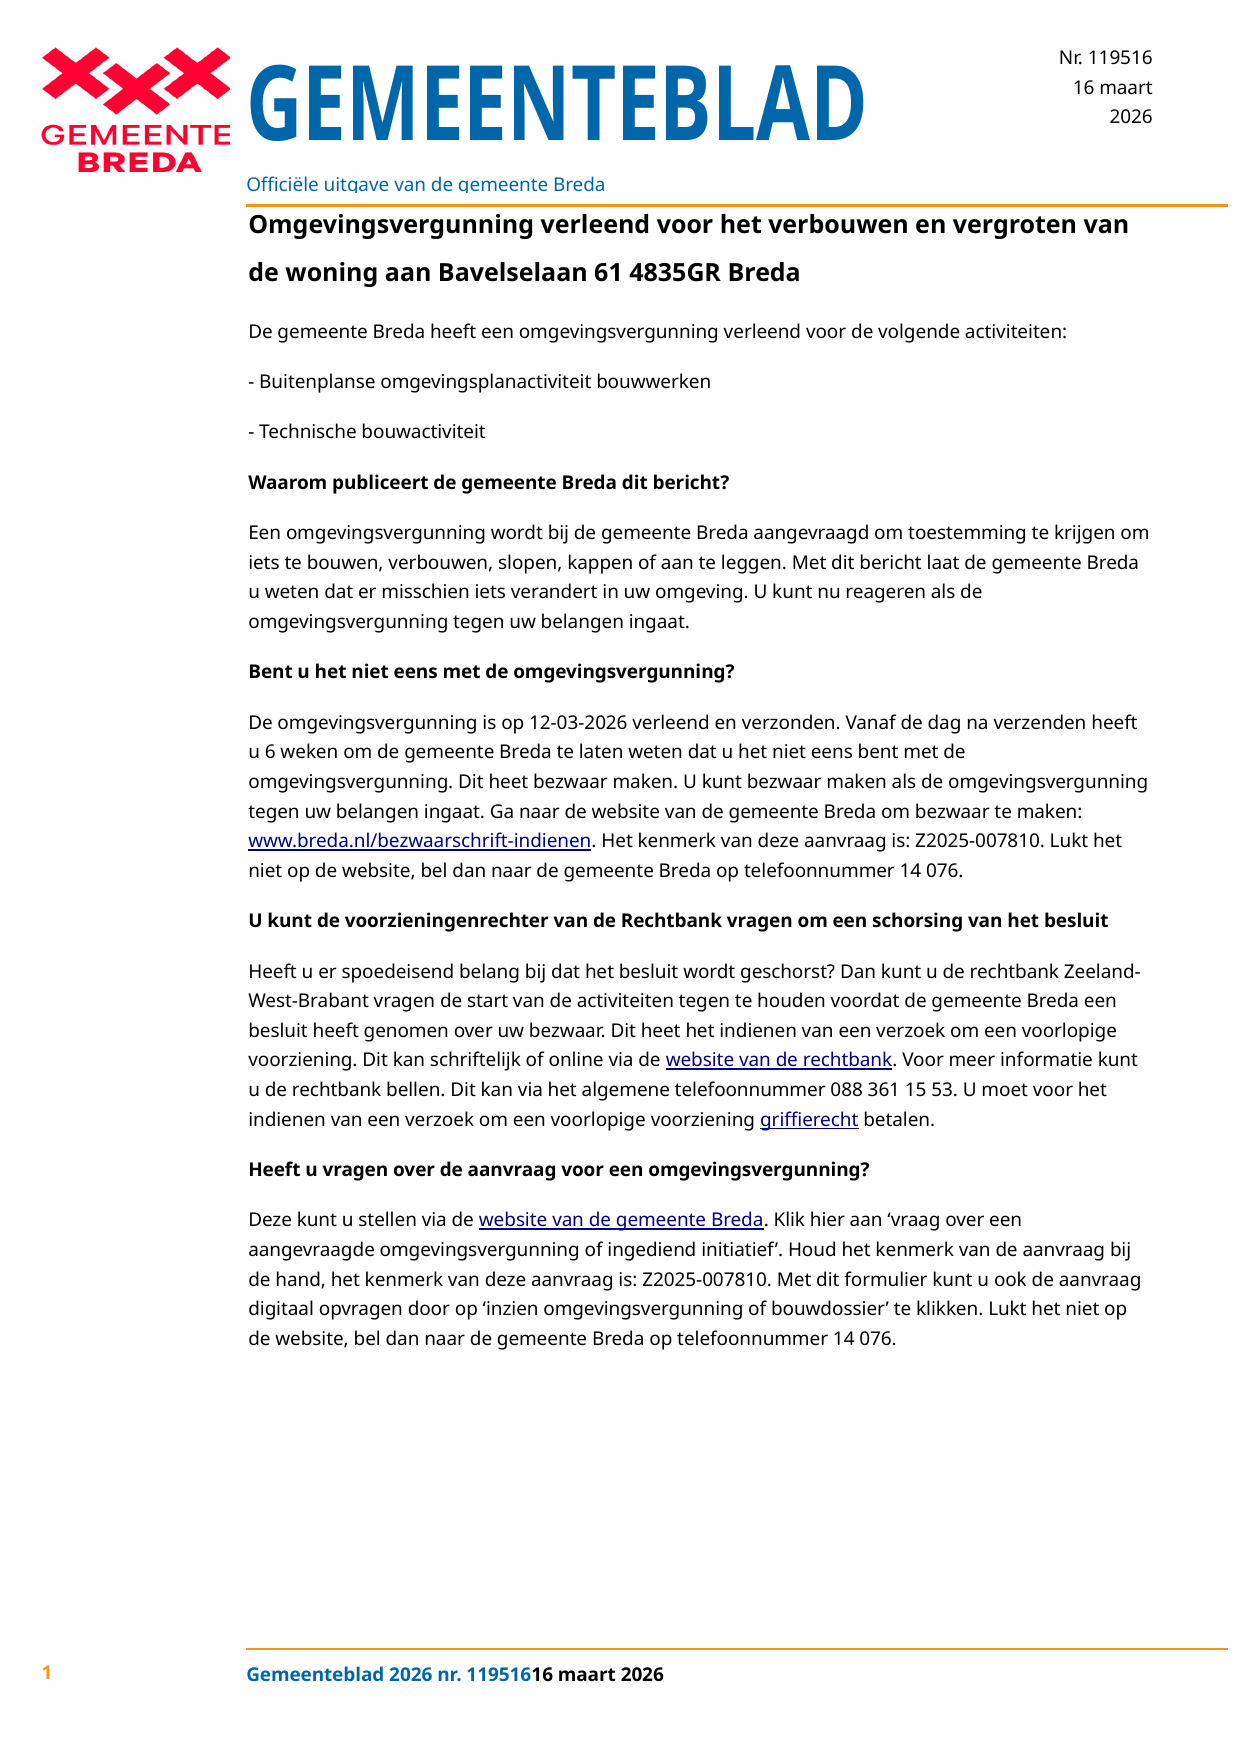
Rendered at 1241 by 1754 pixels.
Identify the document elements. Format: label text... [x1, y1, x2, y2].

text Waarom publiceert de gemeente Breda dit bericht? [248, 469, 1152, 495]
text Heeft u vragen over de aanvraag voor een omgevingsvergunning? [248, 1156, 1152, 1182]
text - Buitenplanse omgevingsplanactiviteit bouwwerken [248, 368, 1152, 394]
text Een omgevingsvergunning wordt bij de gemeente Breda aangevraagd om toestemming te krijgen om iets te bouwen, verbouwen, slopen, kappen of aan te leggen. Met dit bericht laat de gemeente Breda u weten dat er misschien iets verandert in uw omgeving. U kunt nu reageren als de omgevingsvergunning tegen uw belangen ingaat. [248, 519, 1152, 634]
picture [41, 47, 231, 172]
text De gemeente Breda heeft een omgevingsvergunning verleend voor de volgende activiteiten: [248, 318, 1152, 344]
text U kunt de voorzieningenrechter van de Rechtbank vragen om een schorsing van het besluit [248, 907, 1152, 933]
text Heeft u er spoedeisend belang bij dat het besluit wordt geschorst? Dan kunt u de rechtbank Zeeland-West-Brabant vragen de start van de activiteiten tegen te houden voordat de gemeente Breda een besluit heeft genomen over uw bezwaar. Dit heet het indienen van een verzoek om een voorlopige voorziening. Dit kan schriftelijk of online via de website van de rechtbank. Voor meer informatie kunt u de rechtbank bellen. Dit kan via het algemene telefoonnummer 088 361 15 53. U moet voor het indienen van een verzoek om een voorlopige voorziening griffierecht betalen. [248, 958, 1152, 1132]
text De omgevingsvergunning is op 12-03-2026 verleend en verzonden. Vanaf de dag na verzenden heeft u 6 weken om de gemeente Breda te laten weten dat u het niet eens bent met de omgevingsvergunning. Dit heet bezwaar maken. U kunt bezwaar maken als de omgevingsvergunning tegen uw belangen ingaat. Ga naar de website van de gemeente Breda om bezwaar te maken: www.breda.nl/bezwaarschrift-indienen. Het kenmerk van deze aanvraag is: Z2025-007810. Lukt het niet op de website, bel dan naar de gemeente Breda op telefoonnummer 14 076. [248, 709, 1152, 883]
text Deze kunt u stellen via de website van de gemeente Breda. Klik hier aan ‘vraag over een aangevraagde omgevingsvergunning of ingediend initiatief’. Houd het kenmerk van de aanvraag bij de hand, het kenmerk van deze aanvraag is: Z2025-007810. Met dit formulier kunt u ook de aanvraag digitaal opvragen door op ‘inzien omgevingsvergunning of bouwdossier’ te klikken. Lukt het niet op de website, bel dan naar de gemeente Breda op telefoonnummer 14 076. [248, 1207, 1152, 1351]
text - Technische bouwactiviteit [248, 419, 1152, 444]
text Bent u het niet eens met de omgevingsvergunning? [248, 659, 1152, 684]
text Omgevingsvergunning verleend voor het verbouwen en vergroten van de woning aan Bavelselaan 61 4835GR Breda [248, 207, 1152, 288]
